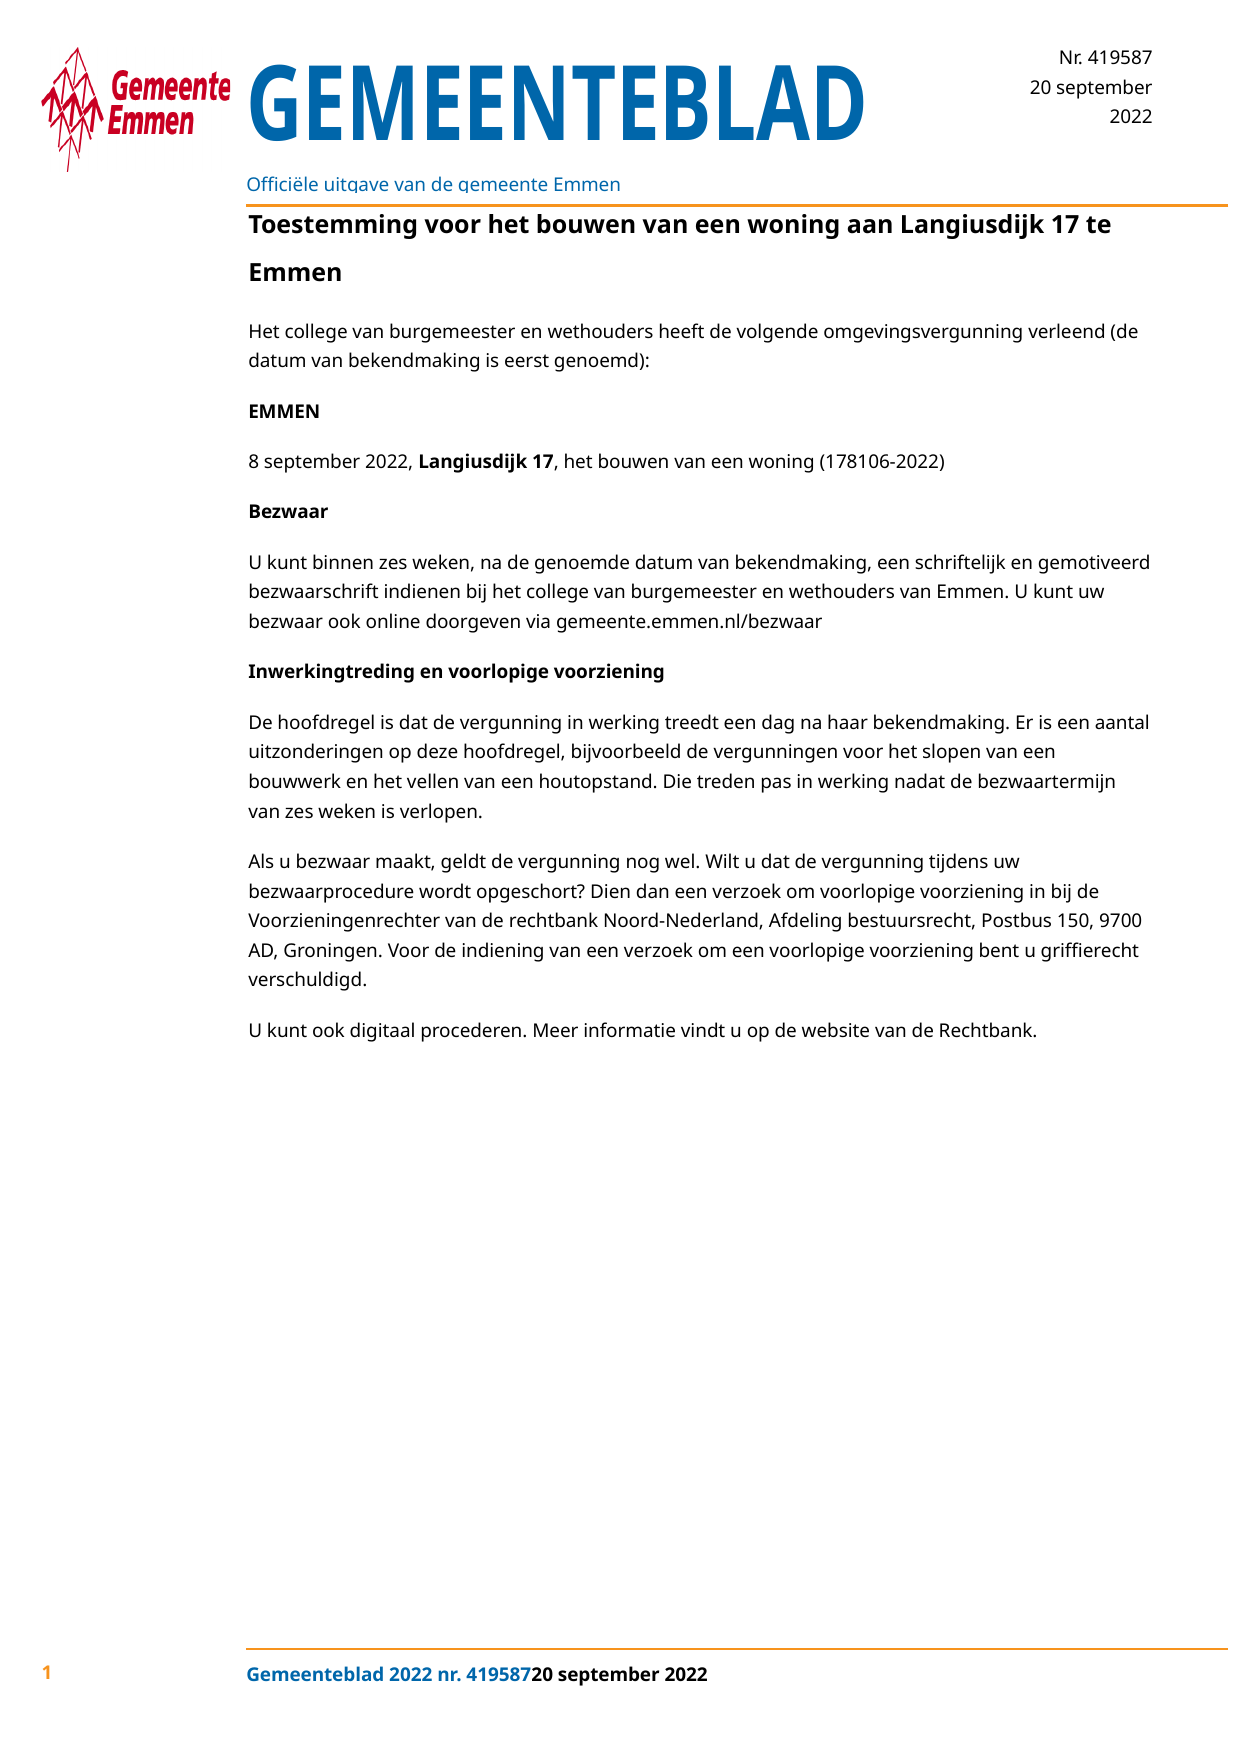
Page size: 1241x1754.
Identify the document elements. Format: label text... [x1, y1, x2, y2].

text Toestemming voor het bouwen van een woning aan Langiusdijk 17 te Emmen [248, 207, 1152, 288]
text EMMEN [248, 398, 1152, 424]
text Het college van burgemeester en wethouders heeft de volgende omgevingsvergunning verleend (de datum van bekendmaking is eerst genoemd): [248, 318, 1152, 373]
text De hoofdregel is dat de vergunning in werking treedt een dag na haar bekendmaking. Er is een aantal uitzonderingen op deze hoofdregel, bijvoorbeeld de vergunningen voor het slopen van een bouwwerk en het vellen van een houtopstand. Die treden pas in werking nadat de bezwaartermijn van zes weken is verlopen. [248, 709, 1152, 824]
text Als u bezwaar maakt, geldt de vergunning nog wel. Wilt u dat de vergunning tijdens uw bezwaarprocedure wordt opgeschort? Dien dan een verzoek om voorlopige voorziening in bij de Voorzieningenrechter van de rechtbank Noord-Nederland, Afdeling bestuursrecht, Postbus 150, 9700 AD, Groningen. Voor de indiening van een verzoek om een voorlopige voorziening bent u griffierecht verschuldigd. [248, 848, 1152, 992]
text 8 september 2022, Langiusdijk 17, het bouwen van een woning (178106-2022) [248, 448, 1152, 474]
text Bezwaar [248, 499, 1152, 524]
text Inwerkingtreding en voorlopige voorziening [248, 659, 1152, 684]
picture [41, 47, 231, 172]
text U kunt ook digitaal procederen. Meer informatie vindt u op de website van de Rechtbank. [248, 1017, 1152, 1043]
text U kunt binnen zes weken, na de genoemde datum van bekendmaking, een schriftelijk en gemotiveerd bezwaarschrift indienen bij het college van burgemeester en wethouders van Emmen. U kunt uw bezwaar ook online doorgeven via gemeente.emmen.nl/bezwaar [248, 549, 1152, 634]
